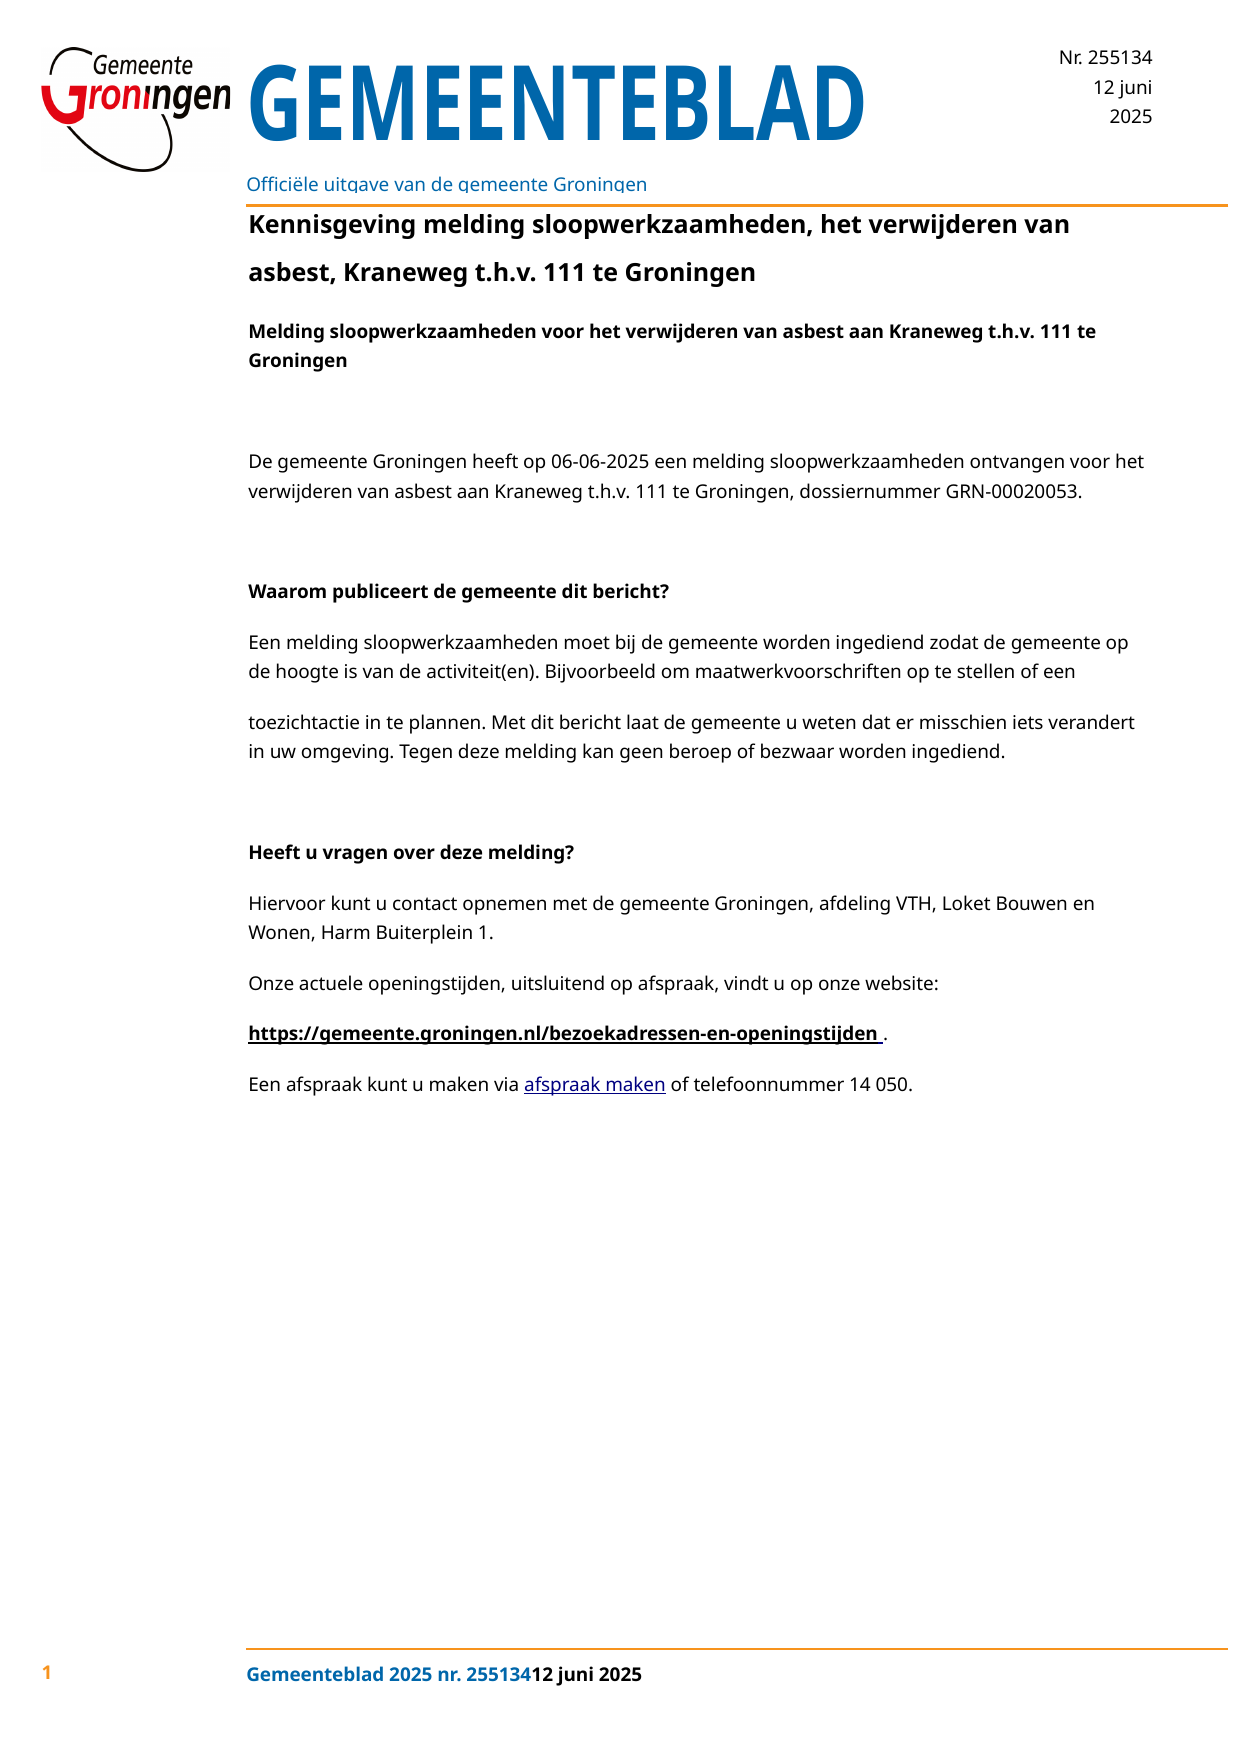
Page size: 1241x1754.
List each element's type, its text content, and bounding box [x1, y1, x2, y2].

text Onze actuele openingstijden, uitsluitend op afspraak, vindt u op onze website: [248, 970, 1152, 996]
text Heeft u vragen over deze melding? [248, 839, 1152, 865]
text Melding sloopwerkzaamheden voor het verwijderen van asbest aan Kraneweg t.h.v. 111 te Groningen [248, 318, 1152, 373]
text Kennisgeving melding sloopwerkzaamheden, het verwijderen van asbest, Kraneweg t.h.v. 111 te Groningen [248, 207, 1152, 288]
text Een afspraak kunt u maken via afspraak maken of telefoonnummer 14 050. [248, 1071, 1152, 1097]
text toezichtactie in te plannen. Met dit bericht laat de gemeente u weten dat er misschien iets verandert in uw omgeving. Tegen deze melding kan geen beroep of bezwaar worden ingediend. [248, 709, 1152, 764]
picture [41, 47, 231, 172]
text Waarom publiceert de gemeente dit bericht? [248, 579, 1152, 604]
text Een melding sloopwerkzaamheden moet bij de gemeente worden ingediend zodat de gemeente op de hoogte is van de activiteit(en). Bijvoorbeeld om maatwerkvoorschriften op te stellen of een [248, 629, 1152, 684]
text https://gemeente.groningen.nl/bezoekadressen-en-openingstijden . [248, 1020, 1152, 1046]
text De gemeente Groningen heeft op 06-06-2025 een melding sloopwerkzaamheden ontvangen voor het verwijderen van asbest aan Kraneweg t.h.v. 111 te Groningen, dossiernummer GRN-00020053. [248, 448, 1152, 504]
text Hiervoor kunt u contact opnemen met de gemeente Groningen, afdeling VTH, Loket Bouwen en Wonen, Harm Buiterplein 1. [248, 890, 1152, 945]
